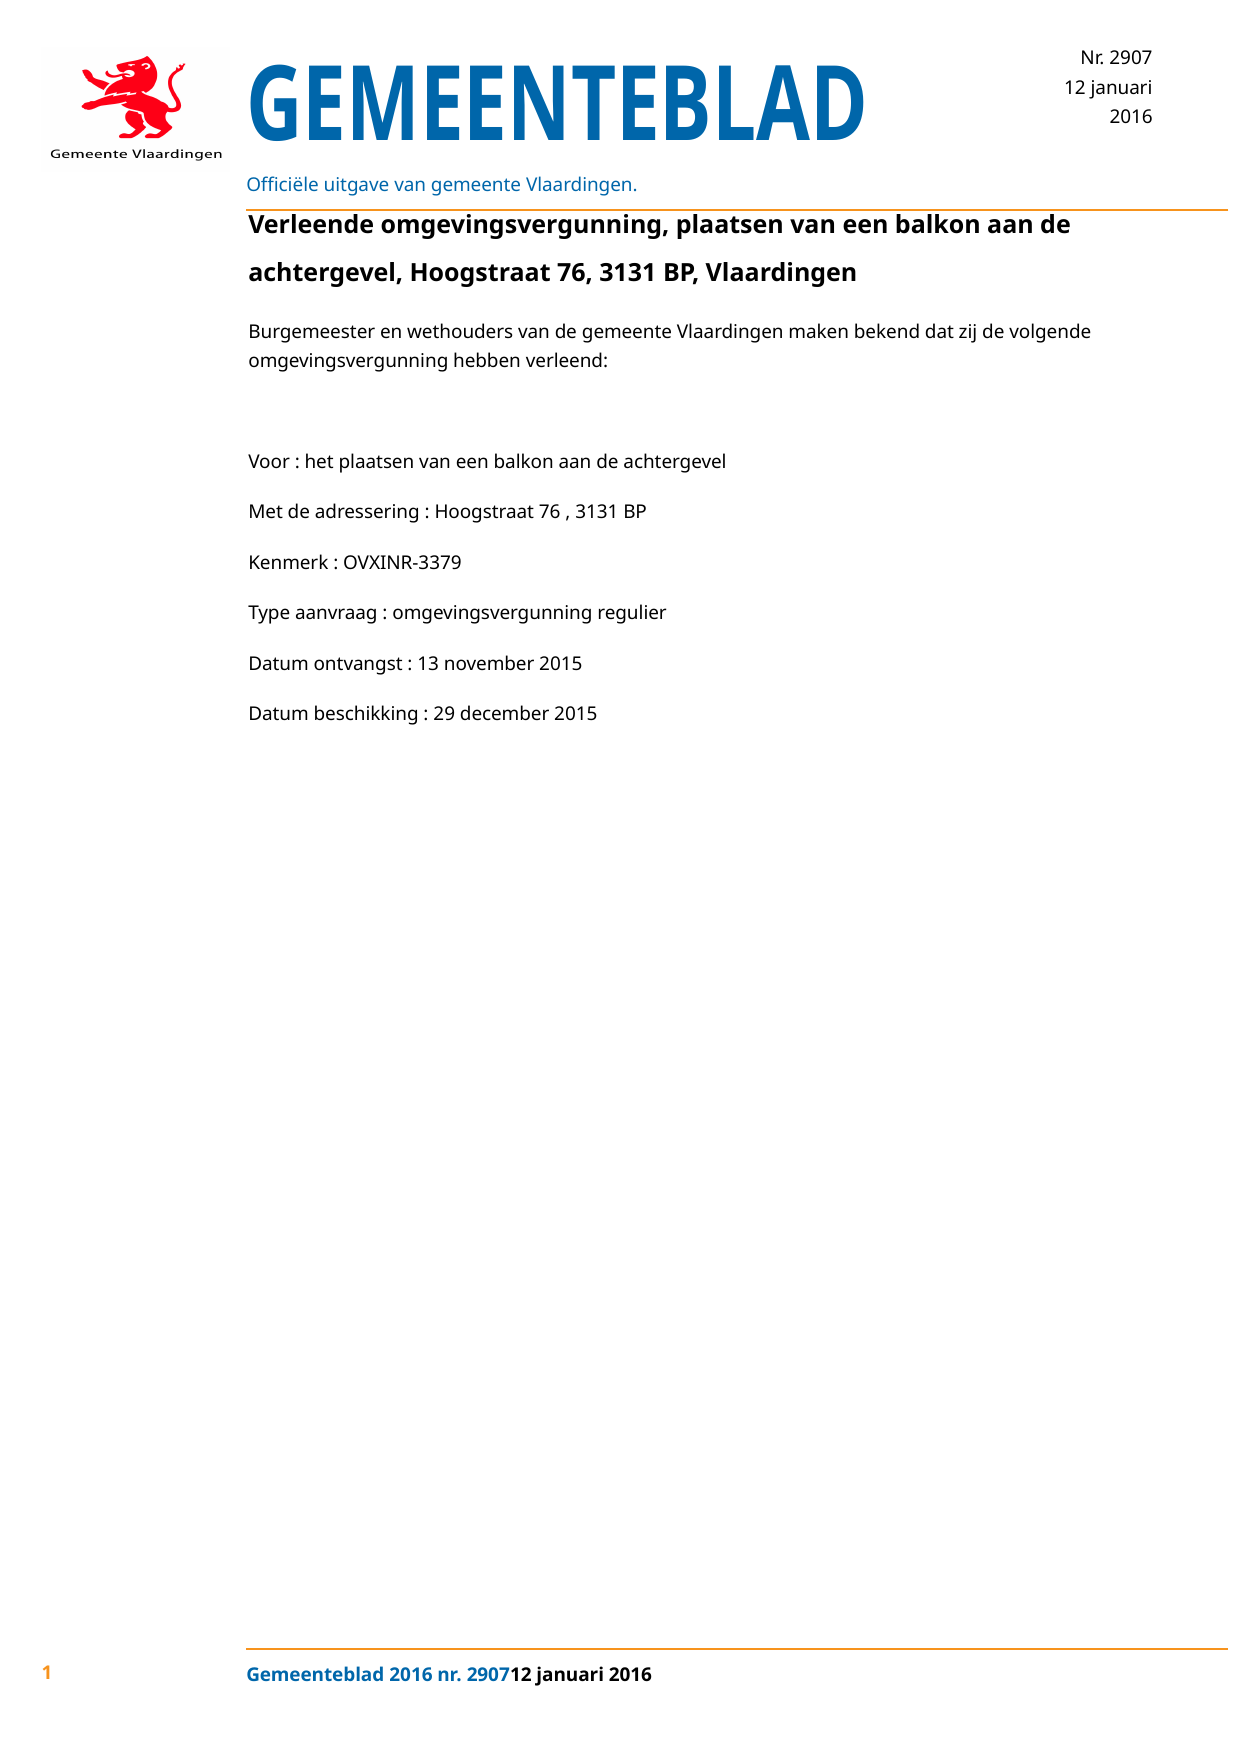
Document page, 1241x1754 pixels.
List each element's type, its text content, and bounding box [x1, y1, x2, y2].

text Burgemeester en wethouders van de gemeente Vlaardingen maken bekend dat zij de volgende omgevingsvergunning hebben verleend: [248, 318, 1152, 373]
text Kenmerk : OVXINR-3379 [248, 549, 1152, 575]
text Voor : het plaatsen van een balkon aan de achtergevel [248, 448, 1152, 474]
text Verleende omgevingsvergunning, plaatsen van een balkon aan de achtergevel, Hoogstraat 76, 3131 BP, Vlaardingen [248, 211, 1152, 288]
text Datum ontvangst : 13 november 2015 [248, 650, 1152, 676]
picture [41, 47, 231, 172]
text Datum beschikking : 29 december 2015 [248, 700, 1152, 726]
text Met de adressering : Hoogstraat 76 , 3131 BP [248, 499, 1152, 524]
text Type aanvraag : omgevingsvergunning regulier [248, 599, 1152, 625]
